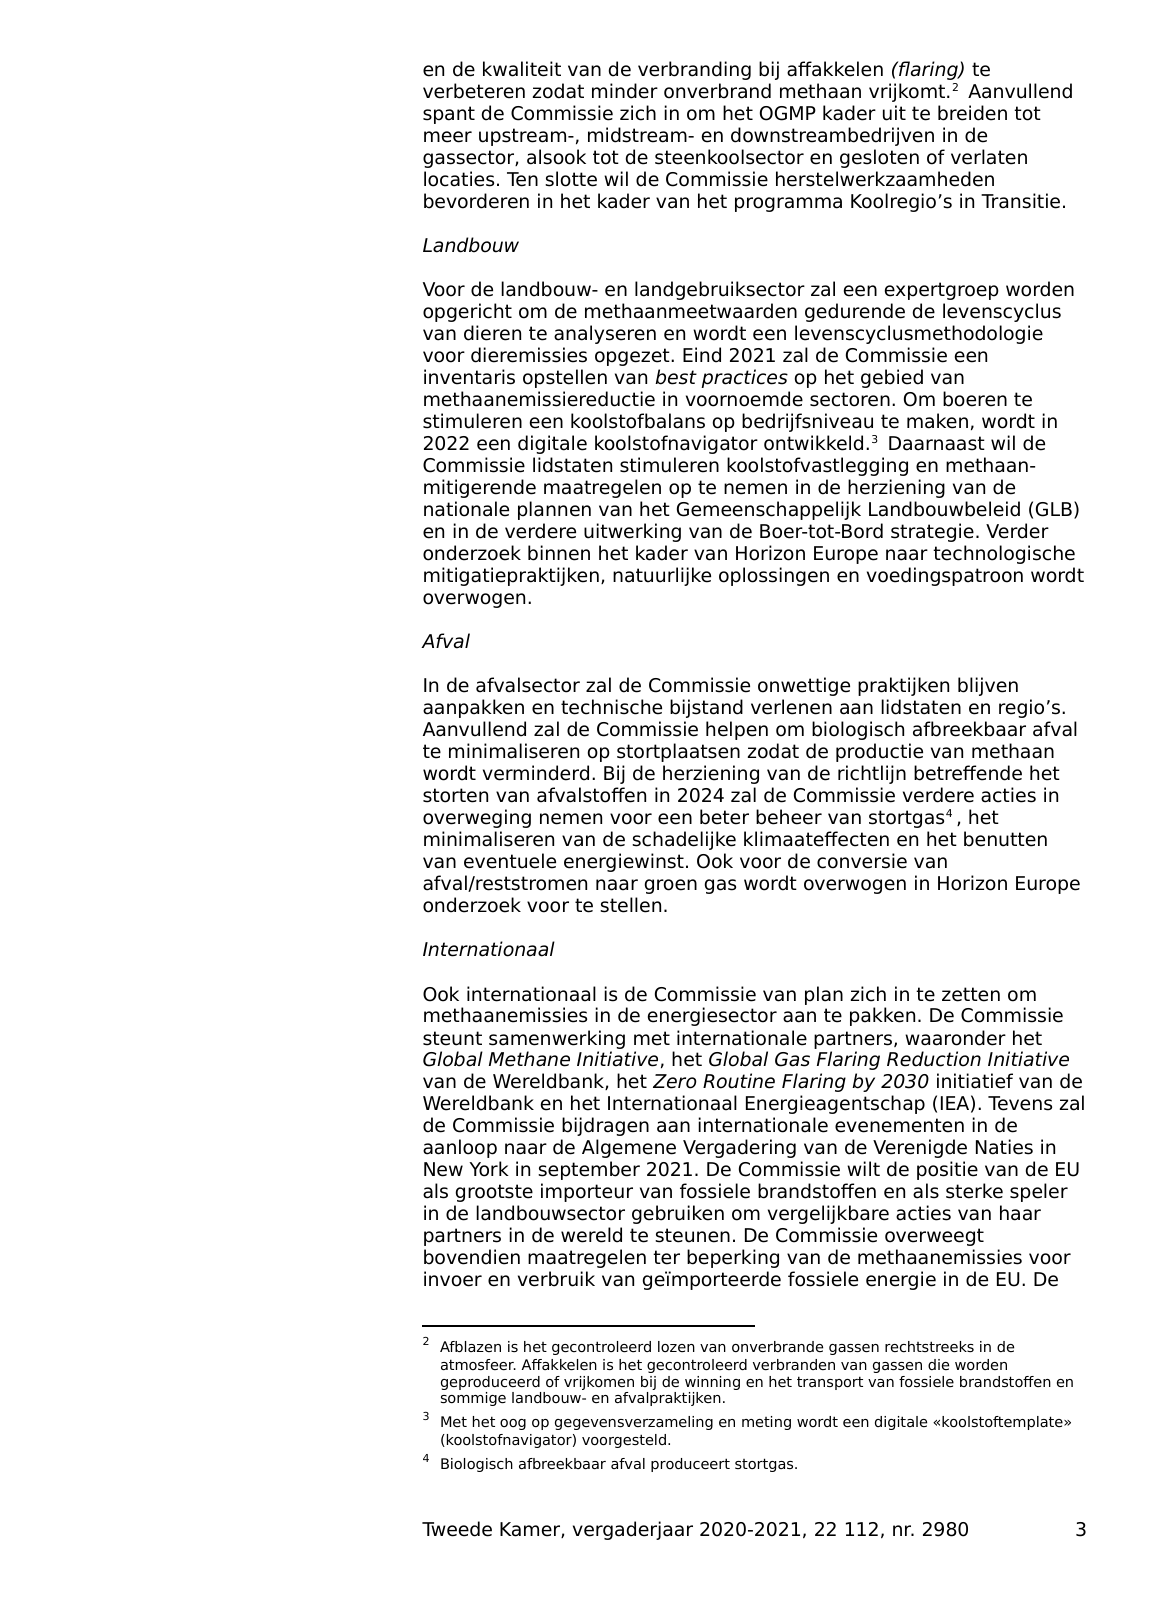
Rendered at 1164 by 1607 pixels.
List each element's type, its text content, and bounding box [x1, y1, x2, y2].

text en de kwaliteit van de verbranding bij affakkelen (flaring) te verbeteren zodat minder onverbrand methaan vrijkomt. Aanvullend spant de Commissie zich in om het OGMP kader uit te breiden tot meer upstream-, midstream- en downstreambedrijven in de gassector, alsook tot de steenkoolsector en gesloten of verlaten locaties. Ten slotte wil de Commissie herstelwerkzaamheden bevorderen in het kader van het programma Koolregio’s in Transitie. [422, 59, 1087, 213]
text Voor de landbouw- en landgebruiksector zal een expertgroep worden opgericht om de methaanmeetwaarden gedurende de levenscyclus van dieren te analyseren en wordt een levenscyclusmethodologie voor dieremissies opgezet. Eind 2021 zal de Commissie een inventaris opstellen van best practices op het gebied van methaanemissiereductie in voornoemde sectoren. Om boeren te stimuleren een koolstofbalans op bedrijfsniveau te maken, wordt in 2022 een digitale koolstofnavigator ontwikkeld. Daarnaast wil de Commissie lidstaten stimuleren koolstofvastlegging en methaan-mitigerende maatregelen op te nemen in de herziening van de nationale plannen van het Gemeenschappelijk Landbouwbeleid (GLB) en in de verdere uitwerking van de Boer-tot-Bord strategie. Verder onderzoek binnen het kader van Horizon Europe naar technologische mitigatiepraktijken, natuurlijke oplossingen en voedingspatroon wordt overwogen. [422, 279, 1087, 609]
text Afblazen is het gecontroleerd lozen van onverbrande gassen rechtstreeks in de atmosfeer. Affakkelen is het gecontroleerd verbranden van gassen die worden geproduceerd of vrijkomen bij de winning en het transport van fossiele brandstoffen en sommige landbouw- en afvalpraktijken. [422, 1335, 1087, 1407]
text In de afvalsector zal de Commissie onwettige praktijken blijven aanpakken en technische bijstand verlenen aan lidstaten en regio’s. Aanvullend zal de Commissie helpen om biologisch afbreekbaar afval te minimaliseren op stortplaatsen zodat de productie van methaan wordt verminderd. Bij de herziening van de richtlijn betreffende het storten van afvalstoffen in 2024 zal de Commissie verdere acties in overweging nemen voor een beter beheer van stortgas, het minimaliseren van de schadelijke klimaateffecten en het benutten van eventuele energiewinst. Ook voor de conversie van afval/reststromen naar groen gas wordt overwogen in Horizon Europe onderzoek voor te stellen. [422, 675, 1087, 917]
text Met het oog op gegevensverzameling en meting wordt een digitale «koolstoftemplate» (koolstofnavigator) voorgesteld. [422, 1410, 1087, 1449]
subtitle Internationaal [422, 939, 1087, 961]
subtitle Landbouw [422, 235, 1087, 257]
text Biologisch afbreekbaar afval produceert stortgas. [422, 1452, 1087, 1474]
text Ook internationaal is de Commissie van plan zich in te zetten om methaanemissies in de energiesector aan te pakken. De Commissie steunt samenwerking met internationale partners, waaronder het Global Methane Initiative, het Global Gas Flaring Reduction Initiative van de Wereldbank, het Zero Routine Flaring by 2030 initiatief van de Wereldbank en het Internationaal Energieagentschap (IEA). Tevens zal de Commissie bijdragen aan internationale evenementen in de aanloop naar de Algemene Vergadering van de Verenigde Naties in New York in september 2021. De Commissie wilt de positie van de EU als grootste importeur van fossiele brandstoffen en als sterke speler in de landbouwsector gebruiken om vergelijkbare acties van haar partners in de wereld te steunen. De Commissie overweegt bovendien maatregelen ter beperking van de methaanemissies voor invoer en verbruik van geïmporteerde fossiele energie in de EU. De [422, 983, 1087, 1291]
subtitle Afval [422, 631, 1087, 653]
